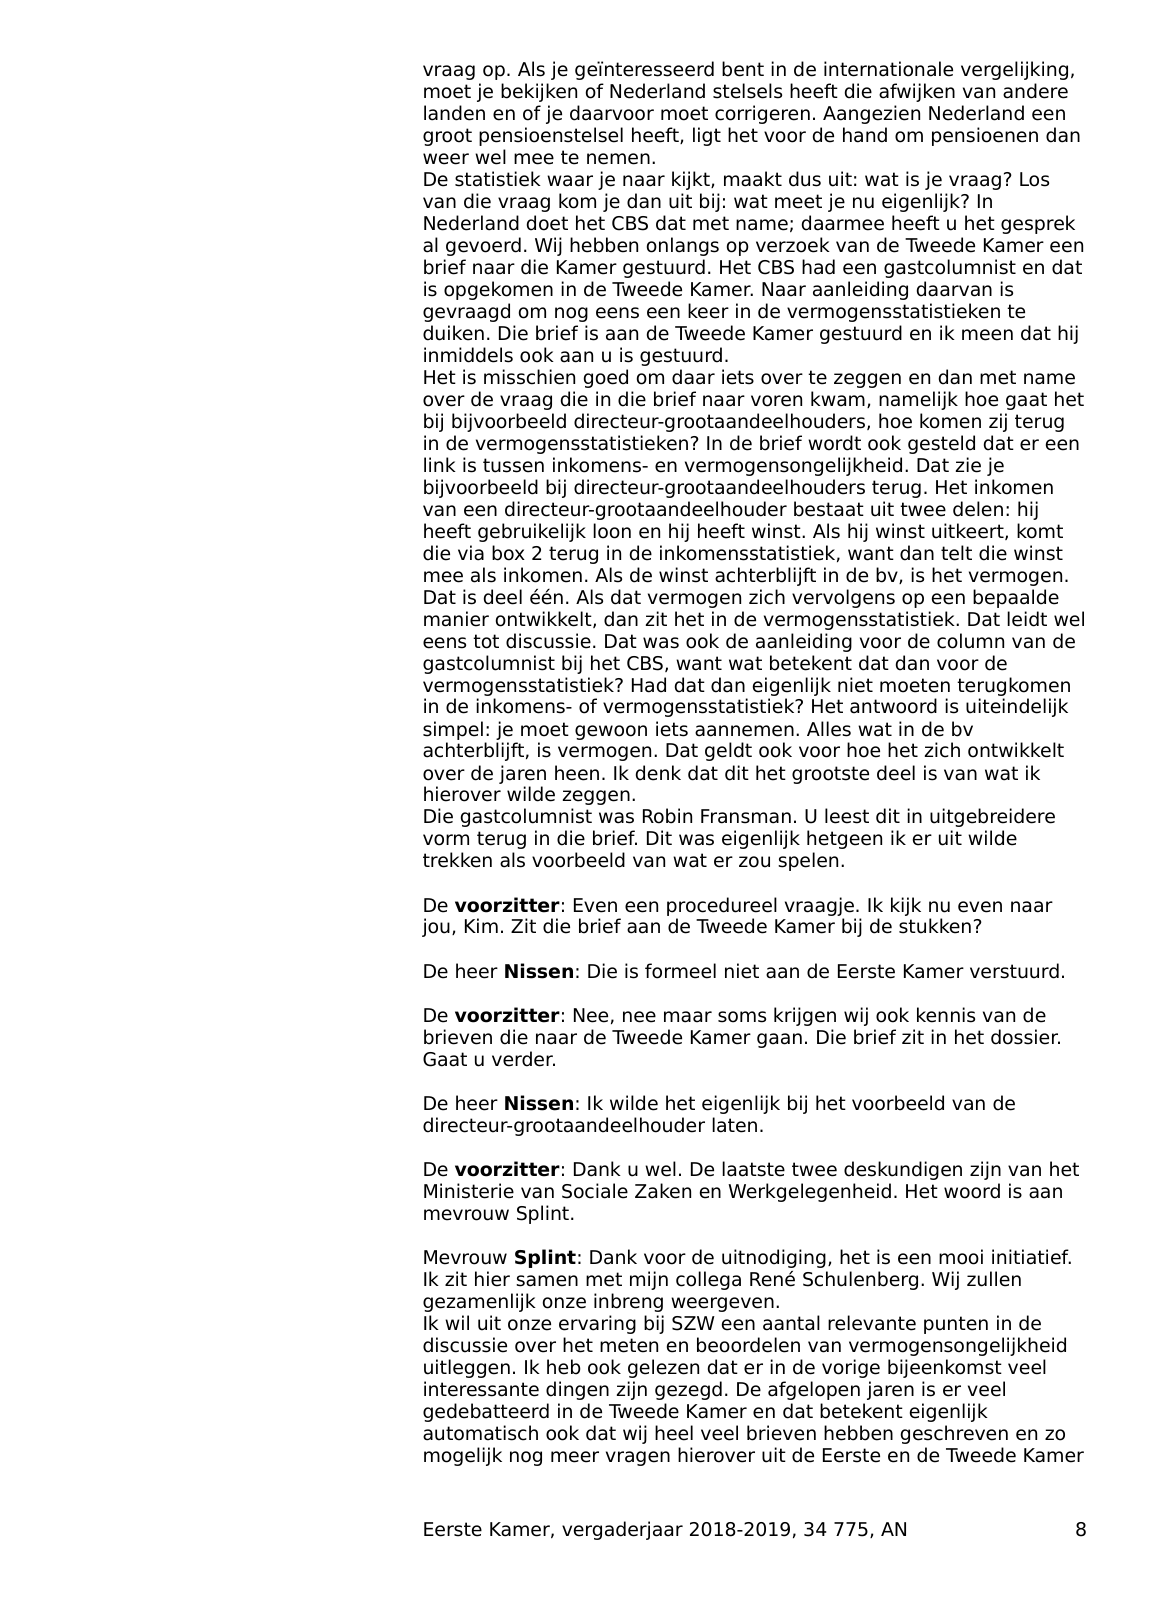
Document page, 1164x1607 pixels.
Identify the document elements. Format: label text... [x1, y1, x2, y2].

text De voorzitter: Nee, nee maar soms krijgen wij ook kennis van de brieven die naar de Tweede Kamer gaan. Die brief zit in het dossier. [422, 1005, 1087, 1049]
text Mevrouw Splint: Dank voor de uitnodiging, het is een mooi initiatief. Ik zit hier samen met mijn collega René Schulenberg. Wij zullen gezamenlijk onze inbreng weergeven. [422, 1247, 1087, 1313]
text De voorzitter: Even een procedureel vraagje. Ik kijk nu even naar jou, Kim. Zit die brief aan de Tweede Kamer bij de stukken? [422, 894, 1087, 938]
text De heer Nissen: Die is formeel niet aan de Eerste Kamer verstuurd. [422, 961, 1087, 983]
text De voorzitter: Dank u wel. De laatste twee deskundigen zijn van het Ministerie van Sociale Zaken en Werkgelegenheid. Het woord is aan mevrouw Splint. [422, 1159, 1087, 1225]
text Gaat u verder. [422, 1049, 1087, 1071]
text Ik wil uit onze ervaring bij SZW een aantal relevante punten in de discussie over het meten en beoordelen van vermogensongelijkheid uitleggen. Ik heb ook gelezen dat er in de vorige bijeenkomst veel interessante dingen zijn gezegd. De afgelopen jaren is er veel gedebatteerd in de Tweede Kamer en dat betekent eigenlijk automatisch ook dat wij heel veel brieven hebben geschreven en zo mogelijk nog meer vragen hierover uit de Eerste en de Tweede Kamer [422, 1313, 1087, 1467]
text De statistiek waar je naar kijkt, maakt dus uit: wat is je vraag? Los van die vraag kom je dan uit bij: wat meet je nu eigenlijk? In Nederland doet het CBS dat met name; daarmee heeft u het gesprek al gevoerd. Wij hebben onlangs op verzoek van de Tweede Kamer een brief naar die Kamer gestuurd. Het CBS had een gastcolumnist en dat is opgekomen in de Tweede Kamer. Naar aanleiding daarvan is gevraagd om nog eens een keer in de vermogensstatistieken te duiken. Die brief is aan de Tweede Kamer gestuurd en ik meen dat hij inmiddels ook aan u is gestuurd. [422, 169, 1087, 367]
text Het is misschien goed om daar iets over te zeggen en dan met name over de vraag die in die brief naar voren kwam, namelijk hoe gaat het bij bijvoorbeeld directeur-grootaandeelhouders, hoe komen zij terug in de vermogensstatistieken? In de brief wordt ook gesteld dat er een link is tussen inkomens- en vermogensongelijkheid. Dat zie je bijvoorbeeld bij directeur-grootaandeelhouders terug. Het inkomen van een directeur-grootaandeelhouder bestaat uit twee delen: hij heeft gebruikelijk loon en hij heeft winst. Als hij winst uitkeert, komt die via box 2 terug in de inkomensstatistiek, want dan telt die winst mee als inkomen. Als de winst achterblijft in de bv, is het vermogen. Dat is deel één. Als dat vermogen zich vervolgens op een bepaalde manier ontwikkelt, dan zit het in de vermogensstatistiek. Dat leidt wel eens tot discussie. Dat was ook de aanleiding voor de column van de gastcolumnist bij het CBS, want wat betekent dat dan voor de vermogensstatistiek? Had dat dan eigenlijk niet moeten terugkomen in de inkomens- of vermogensstatistiek? Het antwoord is uiteindelijk simpel: je moet gewoon iets aannemen. Alles wat in de bv achterblijft, is vermogen. Dat geldt ook voor hoe het zich ontwikkelt over de jaren heen. Ik denk dat dit het grootste deel is van wat ik hierover wilde zeggen. [422, 367, 1087, 806]
text vraag op. Als je geïnteresseerd bent in de internationale vergelijking, moet je bekijken of Nederland stelsels heeft die afwijken van andere landen en of je daarvoor moet corrigeren. Aangezien Nederland een groot pensioenstelsel heeft, ligt het voor de hand om pensioenen dan weer wel mee te nemen. [422, 59, 1087, 169]
text De heer Nissen: Ik wilde het eigenlijk bij het voorbeeld van de directeur-grootaandeelhouder laten. [422, 1093, 1087, 1137]
text Die gastcolumnist was Robin Fransman. U leest dit in uitgebreidere vorm terug in die brief. Dit was eigenlijk hetgeen ik er uit wilde trekken als voorbeeld van wat er zou spelen. [422, 806, 1087, 872]
